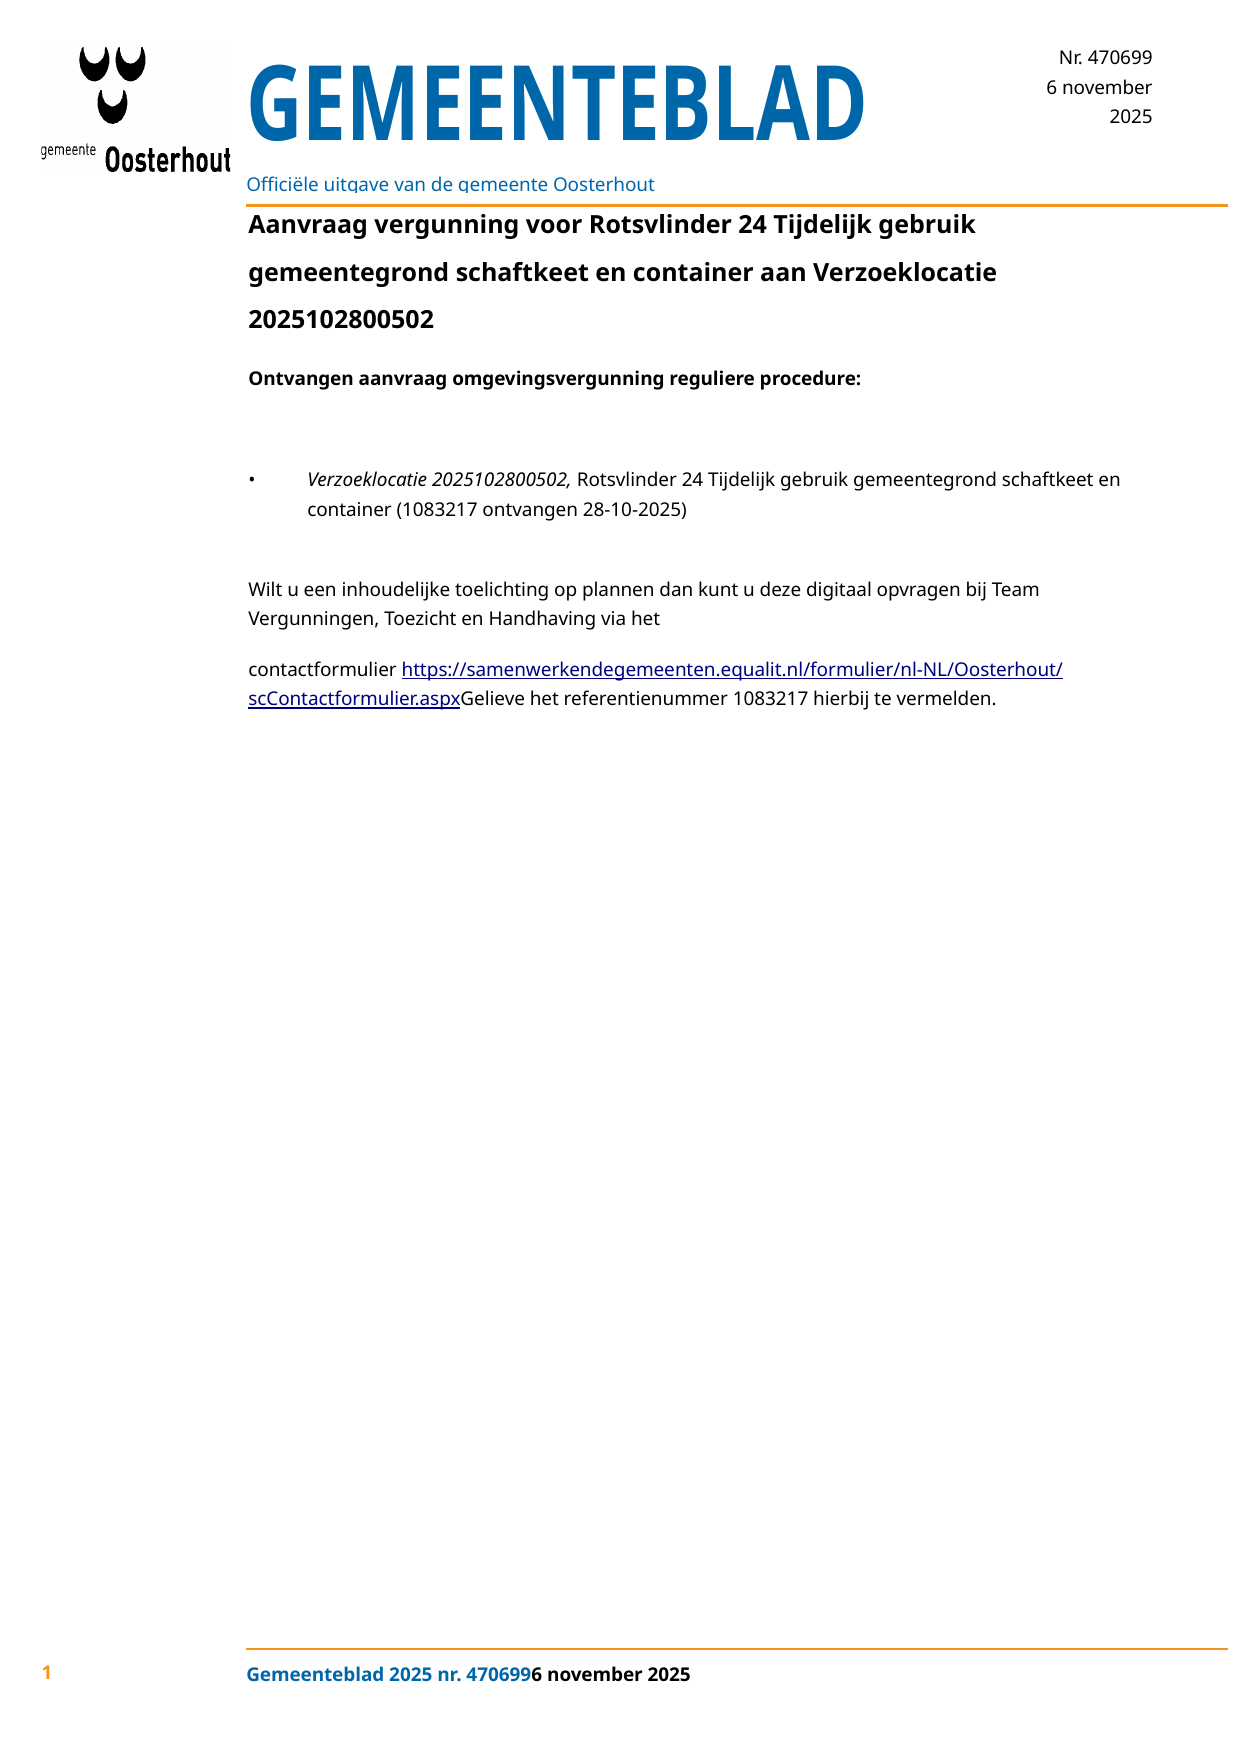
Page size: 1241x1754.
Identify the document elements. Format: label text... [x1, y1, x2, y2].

text Aanvraag vergunning voor Rotsvlinder 24 Tijdelijk gebruik gemeentegrond schaftkeet en container aan Verzoeklocatie 2025102800502 [248, 207, 1152, 336]
text Ontvangen aanvraag omgevingsvergunning reguliere procedure: [248, 366, 1152, 391]
text contactformulier https://samenwerkendegemeenten.equalit.nl/formulier/nl-NL/Oosterhout/scContactformulier.aspxGelieve het referentienummer 1083217 hierbij te vermelden. [248, 656, 1152, 711]
text Wilt u een inhoudelijke toelichting op plannen dan kunt u deze digitaal opvragen bij Team Vergunningen, Toezicht en Handhaving via het [248, 576, 1152, 631]
picture [41, 47, 231, 172]
list Verzoeklocatie 2025102800502, Rotsvlinder 24 Tijdelijk gebruik gemeentegrond schaftkeet en container (1083217 ontvangen 28-10-2025) [248, 466, 1152, 522]
